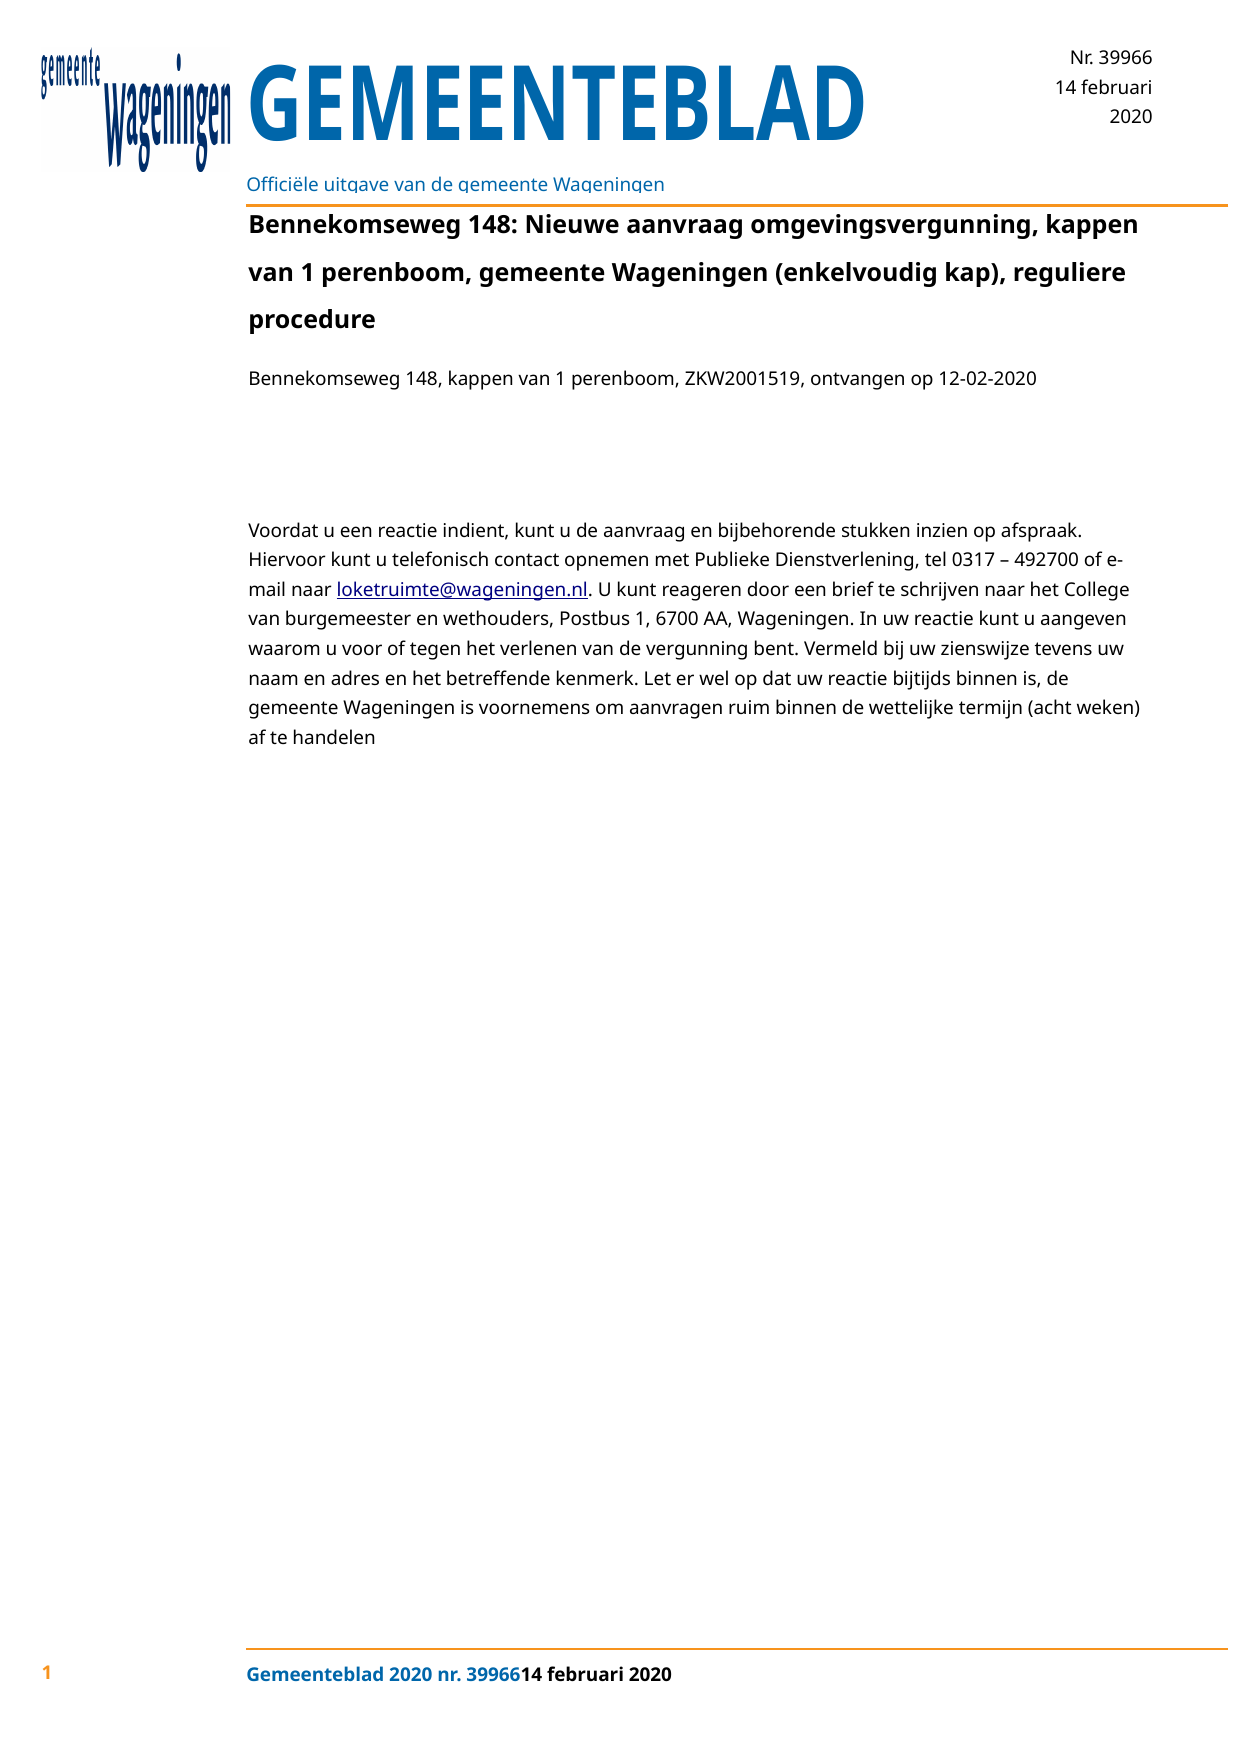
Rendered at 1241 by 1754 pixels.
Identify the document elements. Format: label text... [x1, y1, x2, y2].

text Voordat u een reactie indient, kunt u de aanvraag en bijbehorende stukken inzien op afspraak. Hiervoor kunt u telefonisch contact opnemen met Publieke Dienstverlening, tel 0317 – 492700 of e-mail naar loketruimte@wageningen.nl. U kunt reageren door een brief te schrijven naar het College van burgemeester en wethouders, Postbus 1, 6700 AA, Wageningen. In uw reactie kunt u aangeven waarom u voor of tegen het verlenen van de vergunning bent. Vermeld bij uw zienswijze tevens uw naam en adres en het betreffende kenmerk. Let er wel op dat uw reactie bijtijds binnen is, de gemeente Wageningen is voornemens om aanvragen ruim binnen de wettelijke termijn (acht weken) af te handelen [248, 517, 1152, 749]
text Bennekomseweg 148: Nieuwe aanvraag omgevingsvergunning, kappen van 1 perenboom, gemeente Wageningen (enkelvoudig kap), reguliere procedure [248, 207, 1152, 336]
text Bennekomseweg 148, kappen van 1 perenboom, ZKW2001519, ontvangen op 12-02-2020 [248, 366, 1152, 391]
picture [41, 47, 231, 172]
